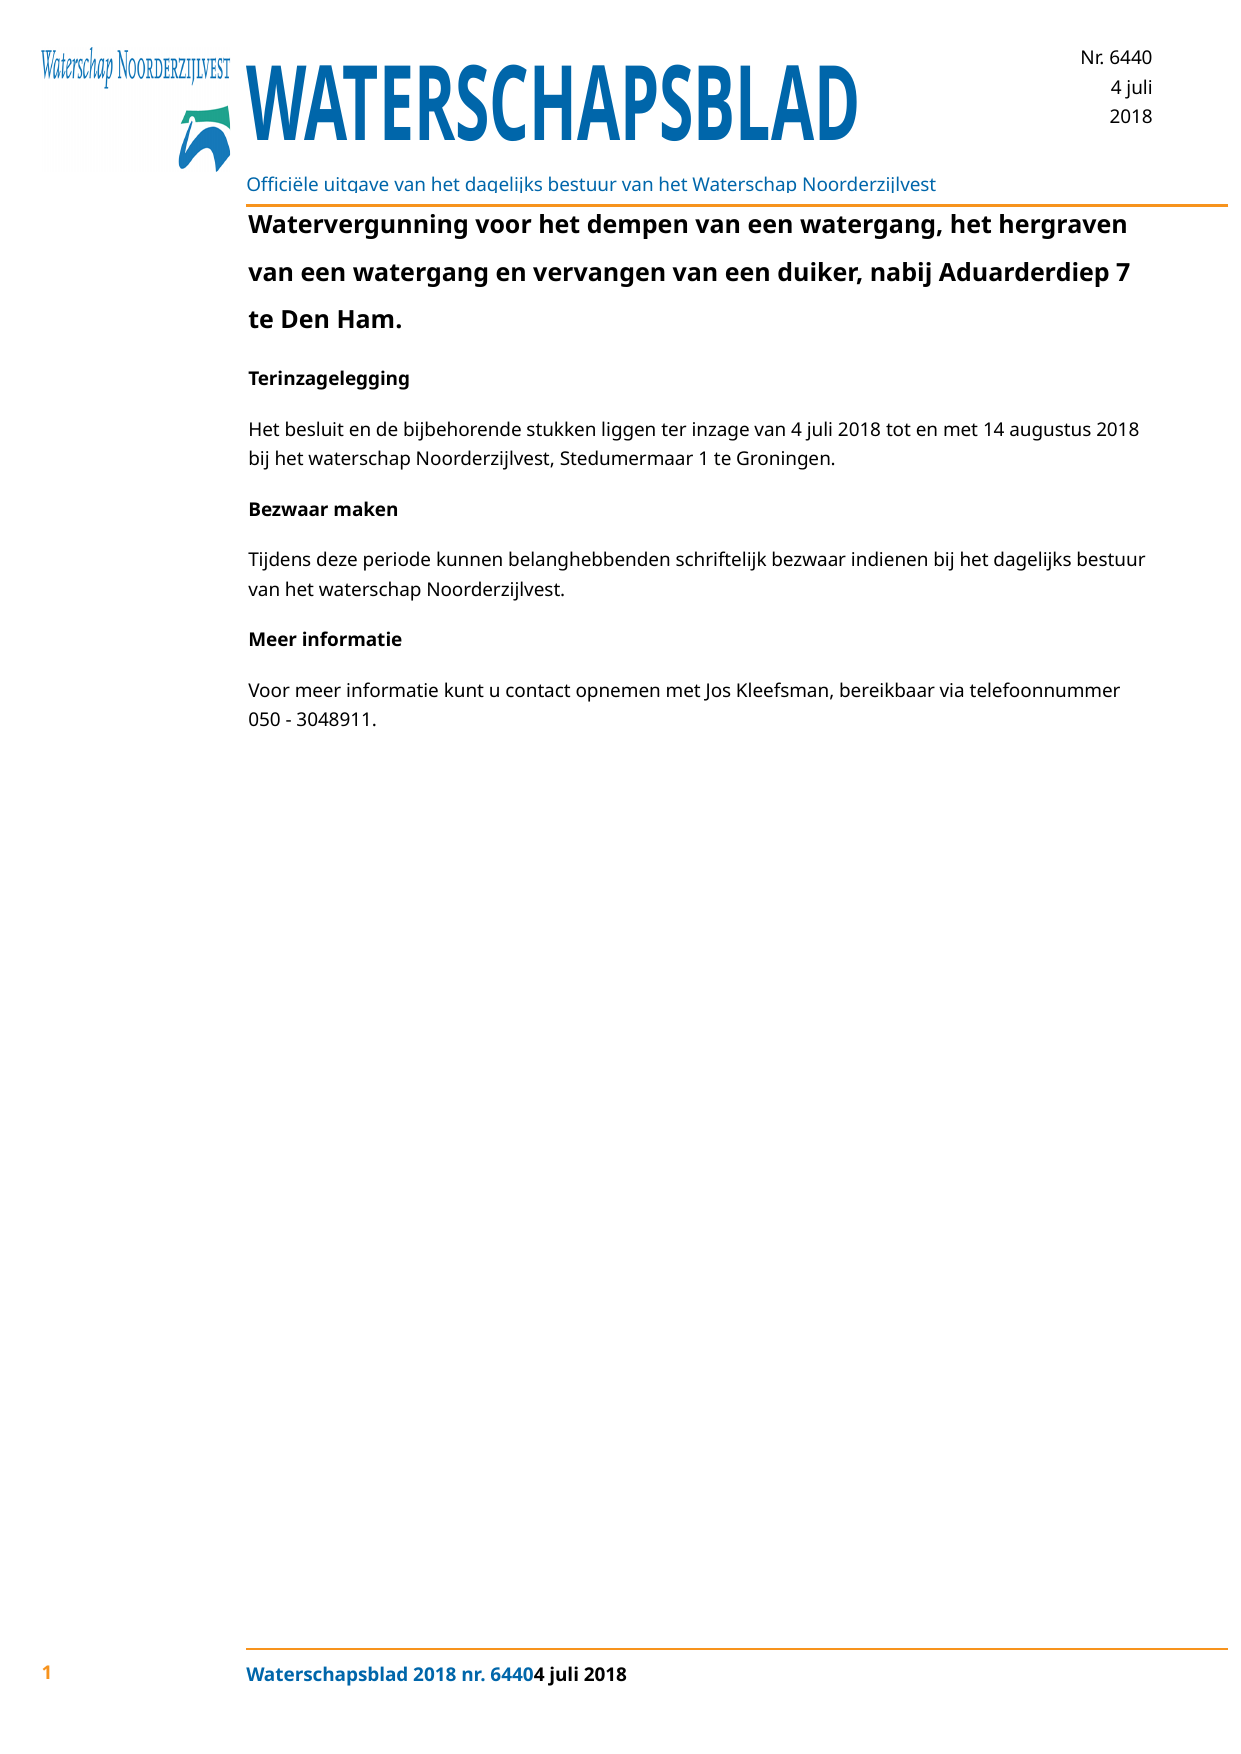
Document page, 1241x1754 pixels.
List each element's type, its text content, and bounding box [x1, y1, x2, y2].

text Terinzagelegging [248, 366, 1152, 391]
text Voor meer informatie kunt u contact opnemen met Jos Kleefsman, bereikbaar via telefoonnummer 050 - 3048911. [248, 677, 1152, 732]
text Bezwaar maken [248, 496, 1152, 522]
picture [41, 47, 231, 172]
text Tijdens deze periode kunnen belanghebbenden schriftelijk bezwaar indienen bij het dagelijks bestuur van het waterschap Noorderzijlvest. [248, 546, 1152, 602]
text Watervergunning voor het dempen van een watergang, het hergraven van een watergang en vervangen van een duiker, nabij Aduarderdiep 7 te Den Ham. [248, 207, 1152, 336]
text Het besluit en de bijbehorende stukken liggen ter inzage van 4 juli 2018 tot en met 14 augustus 2018 bij het waterschap Noorderzijlvest, Stedumermaar 1 te Groningen. [248, 416, 1152, 471]
text Meer informatie [248, 626, 1152, 652]
